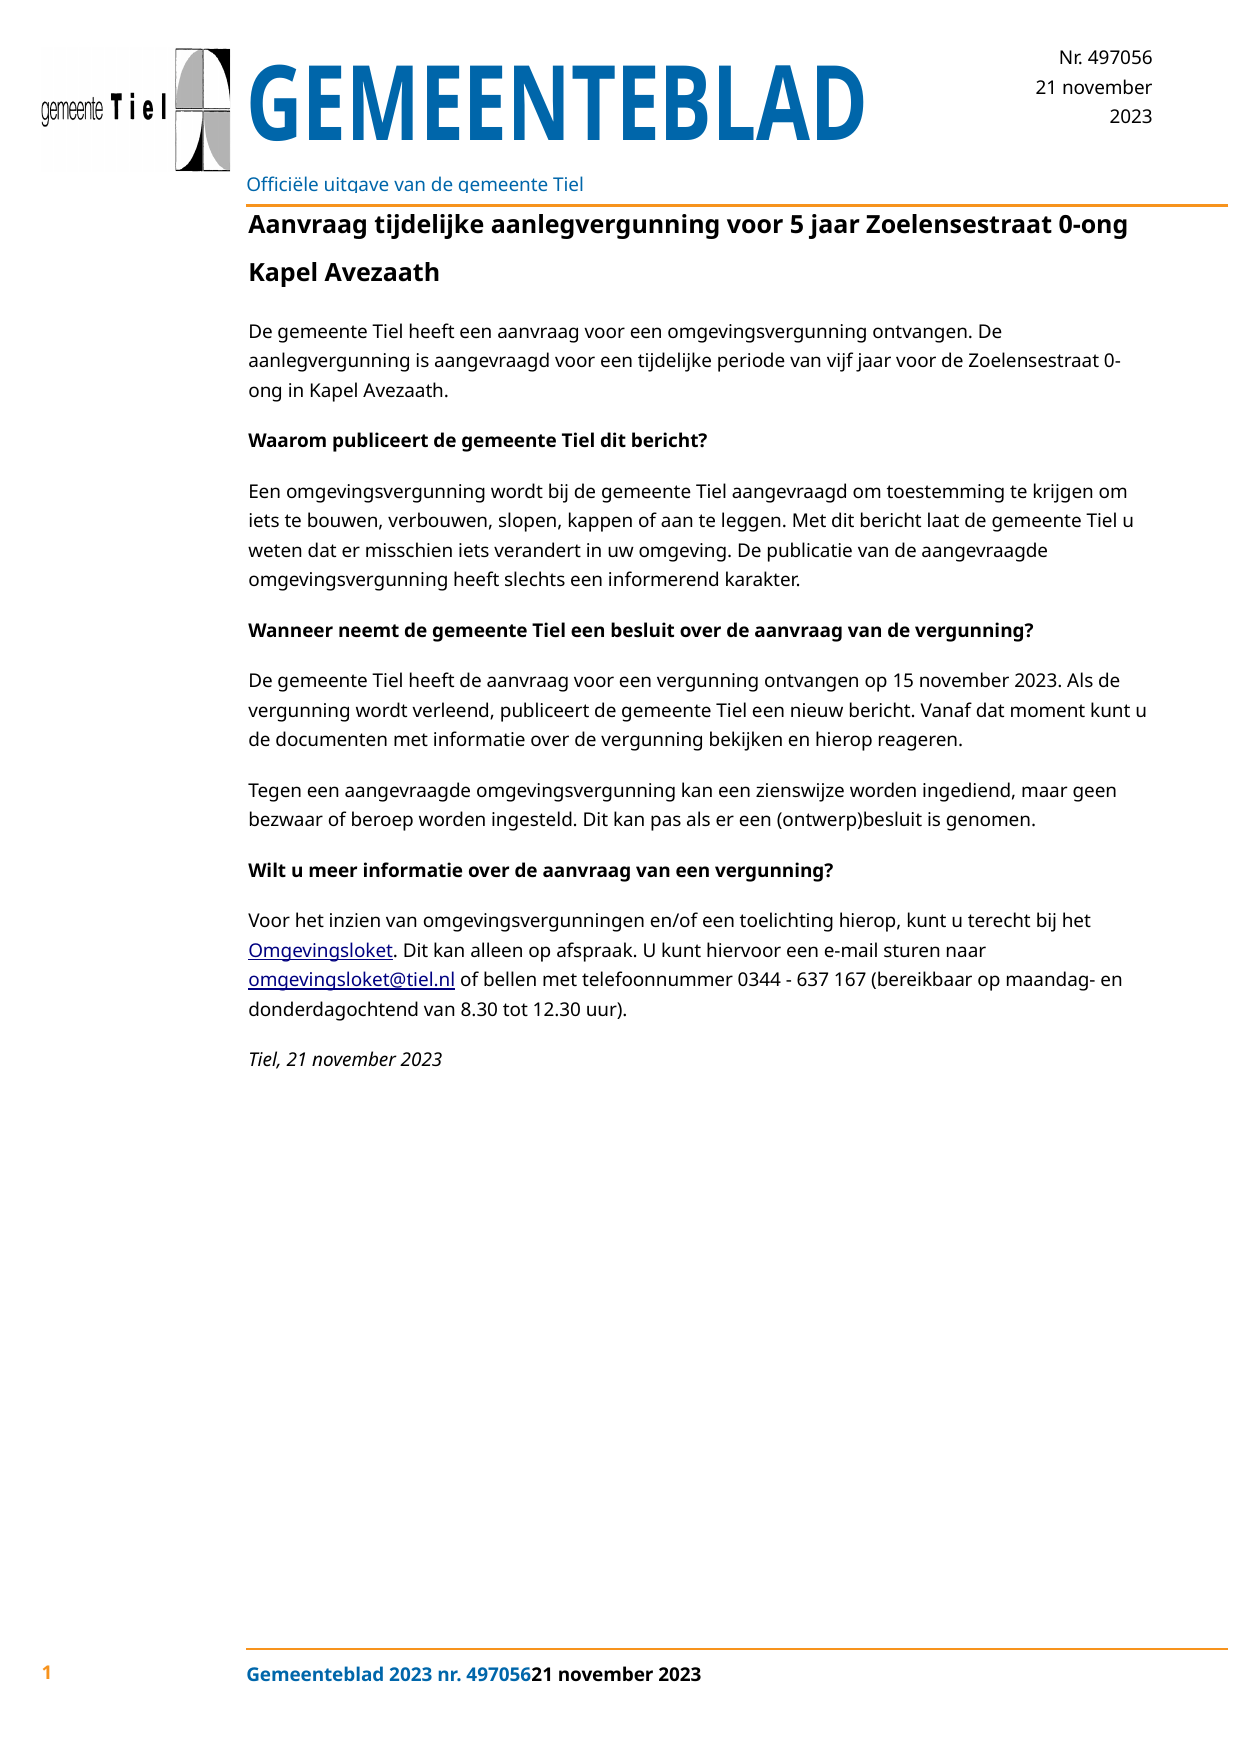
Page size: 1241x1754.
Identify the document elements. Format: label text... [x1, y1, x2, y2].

picture [41, 47, 231, 172]
text Wilt u meer informatie over de aanvraag van een vergunning? [248, 857, 1152, 883]
text Aanvraag tijdelijke aanlegvergunning voor 5 jaar Zoelensestraat 0-ong Kapel Avezaath [248, 207, 1152, 288]
text Een omgevingsvergunning wordt bij de gemeente Tiel aangevraagd om toestemming te krijgen om iets te bouwen, verbouwen, slopen, kappen of aan te leggen. Met dit bericht laat de gemeente Tiel u weten dat er misschien iets verandert in uw omgeving. De publicatie van de aangevraagde omgevingsvergunning heeft slechts een informerend karakter. [248, 478, 1152, 592]
text Tegen een aangevraagde omgevingsvergunning kan een zienswijze worden ingediend, maar geen bezwaar of beroep worden ingesteld. Dit kan pas als er een (ontwerp)besluit is genomen. [248, 777, 1152, 832]
text De gemeente Tiel heeft de aanvraag voor een vergunning ontvangen op 15 november 2023. Als de vergunning wordt verleend, publiceert de gemeente Tiel een nieuw bericht. Vanaf dat moment kunt u de documenten met informatie over de vergunning bekijken en hierop reageren. [248, 667, 1152, 752]
text Voor het inzien van omgevingsvergunningen en/of een toelichting hierop, kunt u terecht bij het Omgevingsloket. Dit kan alleen op afspraak. U kunt hiervoor een e-mail sturen naar omgevingsloket@tiel.nl of bellen met telefoonnummer 0344 - 637 167 (bereikbaar op maandag- en donderdagochtend van 8.30 tot 12.30 uur). [248, 907, 1152, 1022]
text De gemeente Tiel heeft een aanvraag voor een omgevingsvergunning ontvangen. De aanlegvergunning is aangevraagd voor een tijdelijke periode van vijf jaar voor de Zoelensestraat 0-ong in Kapel Avezaath. [248, 318, 1152, 403]
text Tiel, 21 november 2023 [248, 1047, 1152, 1072]
text Waarom publiceert de gemeente Tiel dit bericht? [248, 427, 1152, 453]
text Wanneer neemt de gemeente Tiel een besluit over de aanvraag van de vergunning? [248, 617, 1152, 643]
